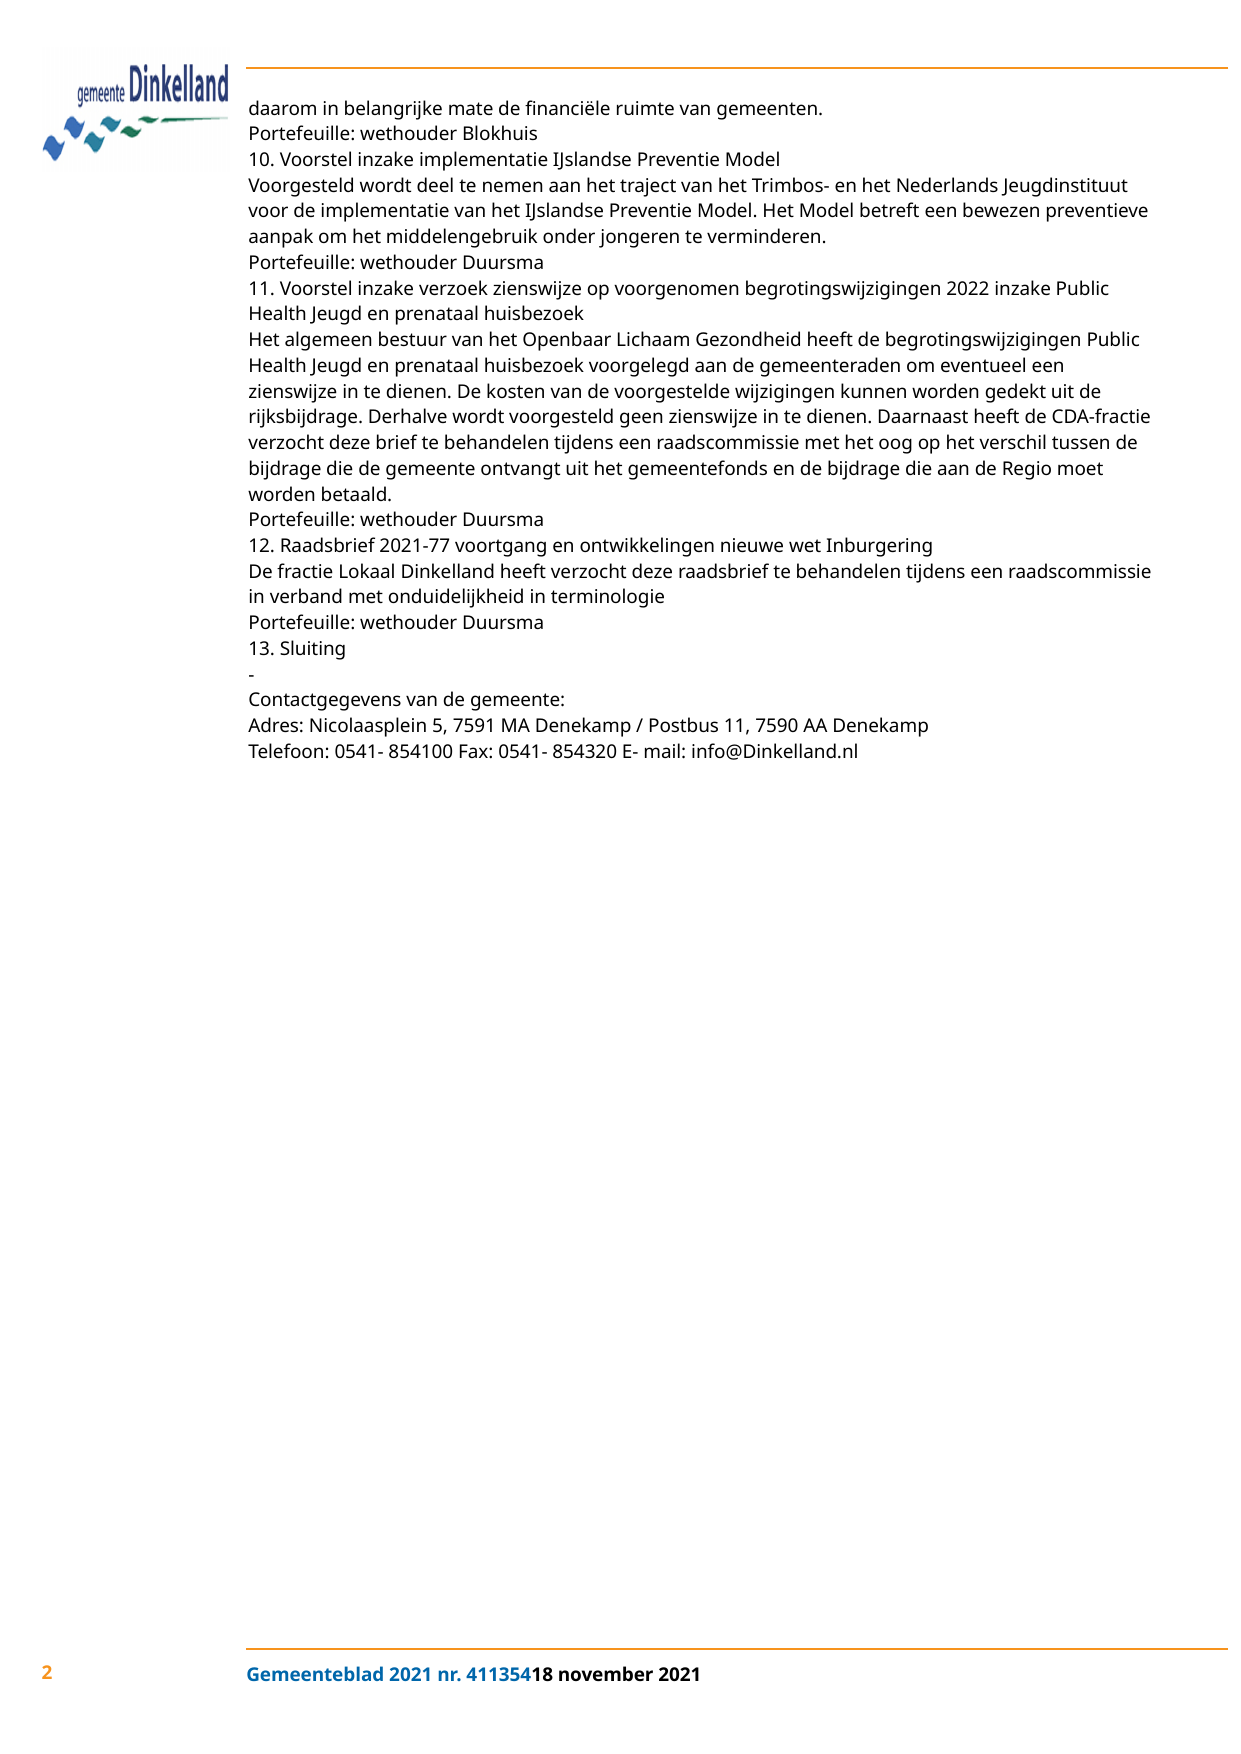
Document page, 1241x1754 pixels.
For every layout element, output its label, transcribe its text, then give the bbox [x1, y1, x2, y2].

text Portefeuille: wethouder Duursma [248, 609, 1152, 635]
text - [248, 661, 1152, 687]
text De fractie Lokaal Dinkelland heeft verzocht deze raadsbrief te behandelen tijdens een raadscommissie in verband met onduidelijkheid in terminologie [248, 558, 1152, 609]
text Het algemeen bestuur van het Openbaar Lichaam Gezondheid heeft de begrotingswijzigingen Public Health Jeugd en prenataal huisbezoek voorgelegd aan de gemeenteraden om eventueel een zienswijze in te dienen. De kosten van de voorgestelde wijzigingen kunnen worden gedekt uit de rijksbijdrage. Derhalve wordt voorgesteld geen zienswijze in te dienen. Daarnaast heeft de CDA-fractie verzocht deze brief te behandelen tijdens een raadscommissie met het oog op het verschil tussen de bijdrage die de gemeente ontvangt uit het gemeentefonds en de bijdrage die aan de Regio moet worden betaald. [248, 326, 1152, 506]
text 10. Voorstel inzake implementatie IJslandse Preventie Model [248, 146, 1152, 172]
picture [41, 47, 231, 172]
text Adres: Nicolaasplein 5, 7591 MA Denekamp / Postbus 11, 7590 AA Denekamp [248, 712, 1152, 738]
text 12. Raadsbrief 2021-77 voortgang en ontwikkelingen nieuwe wet Inburgering [248, 532, 1152, 558]
text Telefoon: 0541- 854100 Fax: 0541- 854320 E- mail: info@Dinkelland.nl [248, 738, 1152, 764]
text Contactgegevens van de gemeente: [248, 687, 1152, 712]
text daarom in belangrijke mate de financiële ruimte van gemeenten. [248, 95, 1152, 121]
text Portefeuille: wethouder Blokhuis [248, 121, 1152, 146]
text Portefeuille: wethouder Duursma [248, 249, 1152, 275]
text 11. Voorstel inzake verzoek zienswijze op voorgenomen begrotingswijzigingen 2022 inzake Public Health Jeugd en prenataal huisbezoek [248, 275, 1152, 326]
text Voorgesteld wordt deel te nemen aan het traject van het Trimbos- en het Nederlands Jeugdinstituut voor de implementatie van het IJslandse Preventie Model. Het Model betreft een bewezen preventieve aanpak om het middelengebruik onder jongeren te verminderen. [248, 172, 1152, 249]
text 13. Sluiting [248, 635, 1152, 661]
text Portefeuille: wethouder Duursma [248, 506, 1152, 532]
